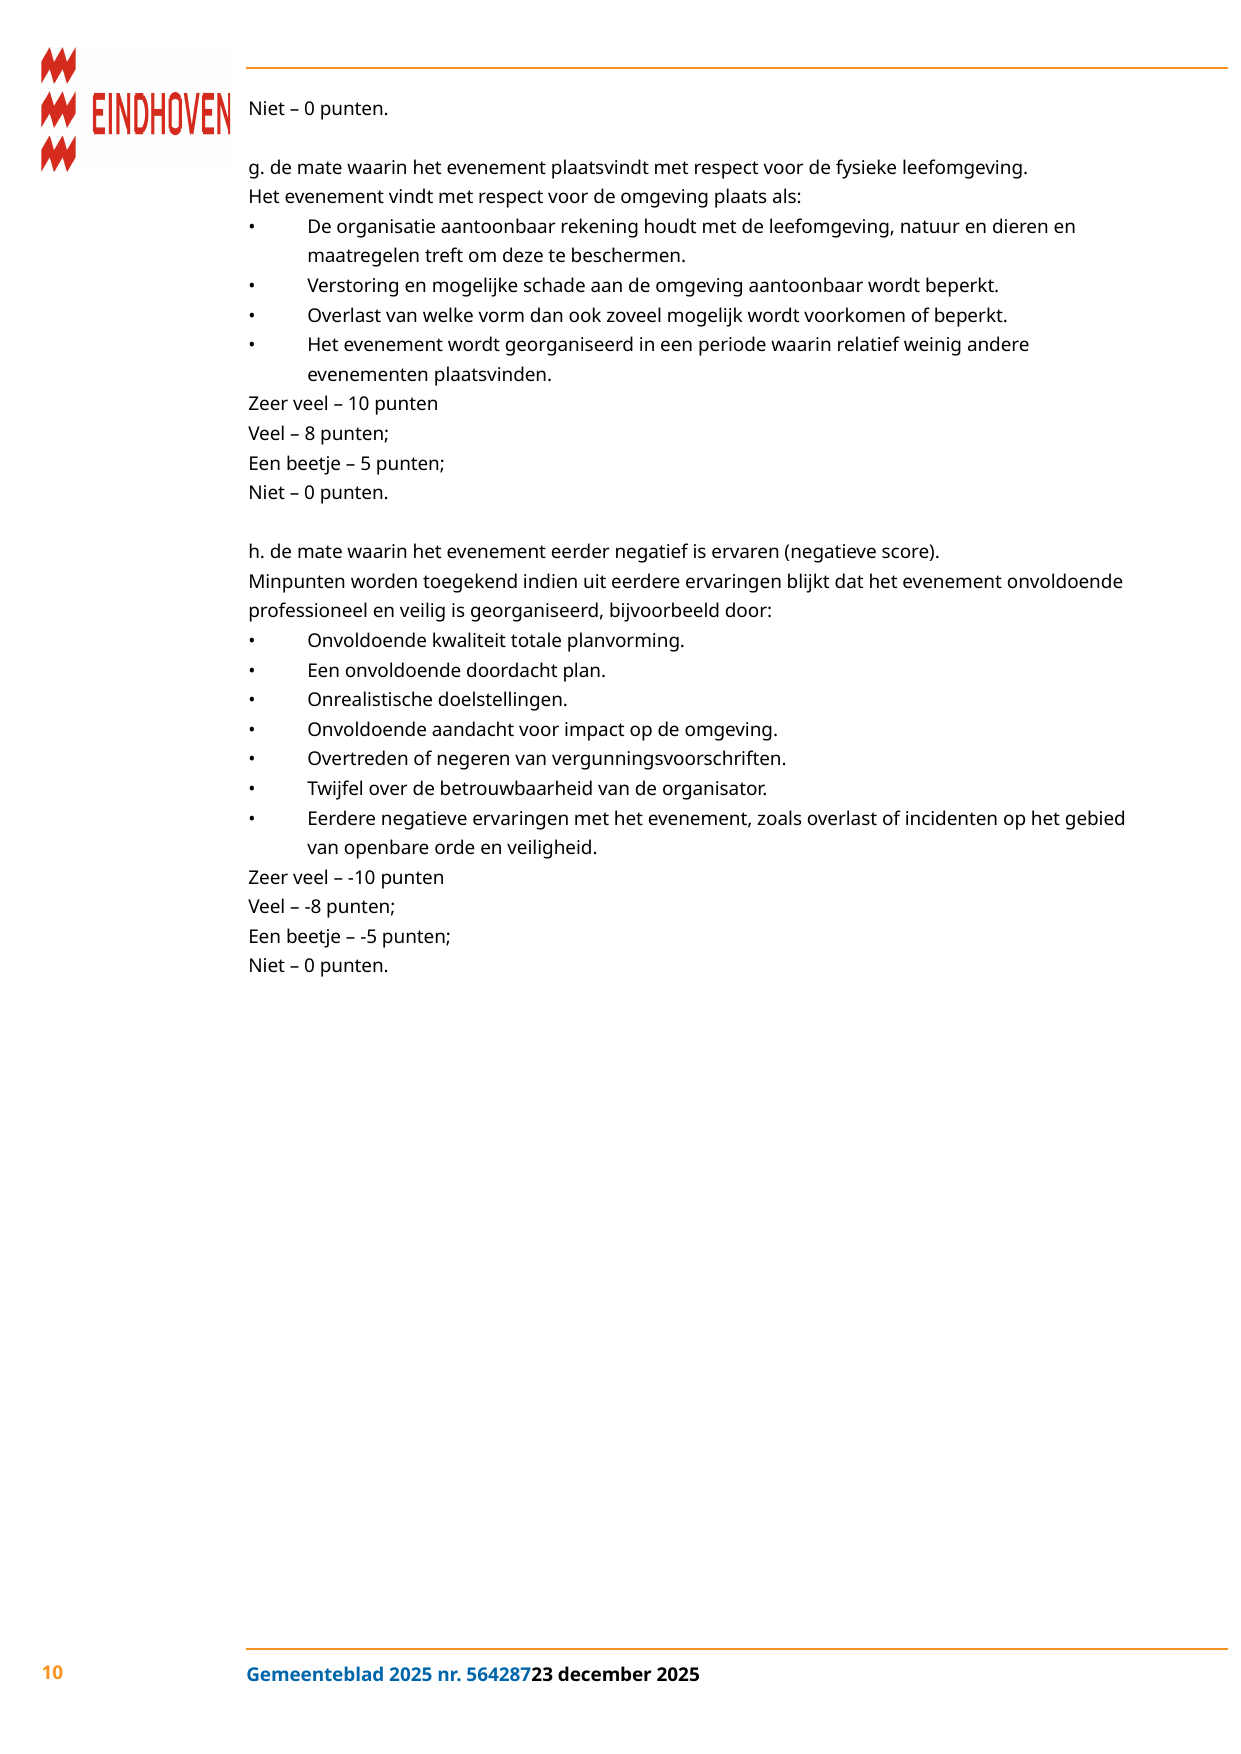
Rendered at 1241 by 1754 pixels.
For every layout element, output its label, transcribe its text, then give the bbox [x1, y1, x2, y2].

list Een onvoldoende doordacht plan. [248, 657, 1152, 683]
text Niet – 0 punten. [248, 95, 1152, 121]
list Overlast van welke vorm dan ook zoveel mogelijk wordt voorkomen of beperkt. [248, 302, 1152, 328]
text Veel – 8 punten; [248, 420, 1152, 446]
text Minpunten worden toegekend indien uit eerdere ervaringen blijkt dat het evenement onvoldoende professioneel en veilig is georganiseerd, bijvoorbeeld door: [248, 568, 1152, 623]
list Het evenement wordt georganiseerd in een periode waarin relatief weinig andere evenementen plaatsvinden. [248, 331, 1152, 387]
text Niet – 0 punten. [248, 953, 1152, 978]
text Niet – 0 punten. [248, 479, 1152, 505]
list Verstoring en mogelijke schade aan de omgeving aantoonbaar wordt beperkt. [248, 272, 1152, 298]
list Onvoldoende aandacht voor impact op de omgeving. [248, 716, 1152, 742]
list De organisatie aantoonbaar rekening houdt met de leefomgeving, natuur en dieren en maatregelen treft om deze te beschermen. [248, 213, 1152, 268]
text Een beetje – -5 punten; [248, 923, 1152, 949]
text Het evenement vindt met respect voor de omgeving plaats als: [248, 183, 1152, 209]
list Overtreden of negeren van vergunningsvoorschriften. [248, 746, 1152, 771]
text g. de mate waarin het evenement plaatsvindt met respect voor de fysieke leefomgeving. [248, 154, 1152, 180]
text Veel – -8 punten; [248, 893, 1152, 919]
text Zeer veel – -10 punten [248, 864, 1152, 890]
picture [41, 47, 231, 172]
text h. de mate waarin het evenement eerder negatief is ervaren (negatieve score). [248, 538, 1152, 564]
text Een beetje – 5 punten; [248, 450, 1152, 476]
list Twijfel over de betrouwbaarheid van de organisator. [248, 775, 1152, 801]
list Onrealistische doelstellingen. [248, 686, 1152, 712]
list Eerdere negatieve ervaringen met het evenement, zoals overlast of incidenten op het gebied van openbare orde en veiligheid. [248, 805, 1152, 860]
text Zeer veel – 10 punten [248, 391, 1152, 416]
list Onvoldoende kwaliteit totale planvorming. [248, 627, 1152, 653]
